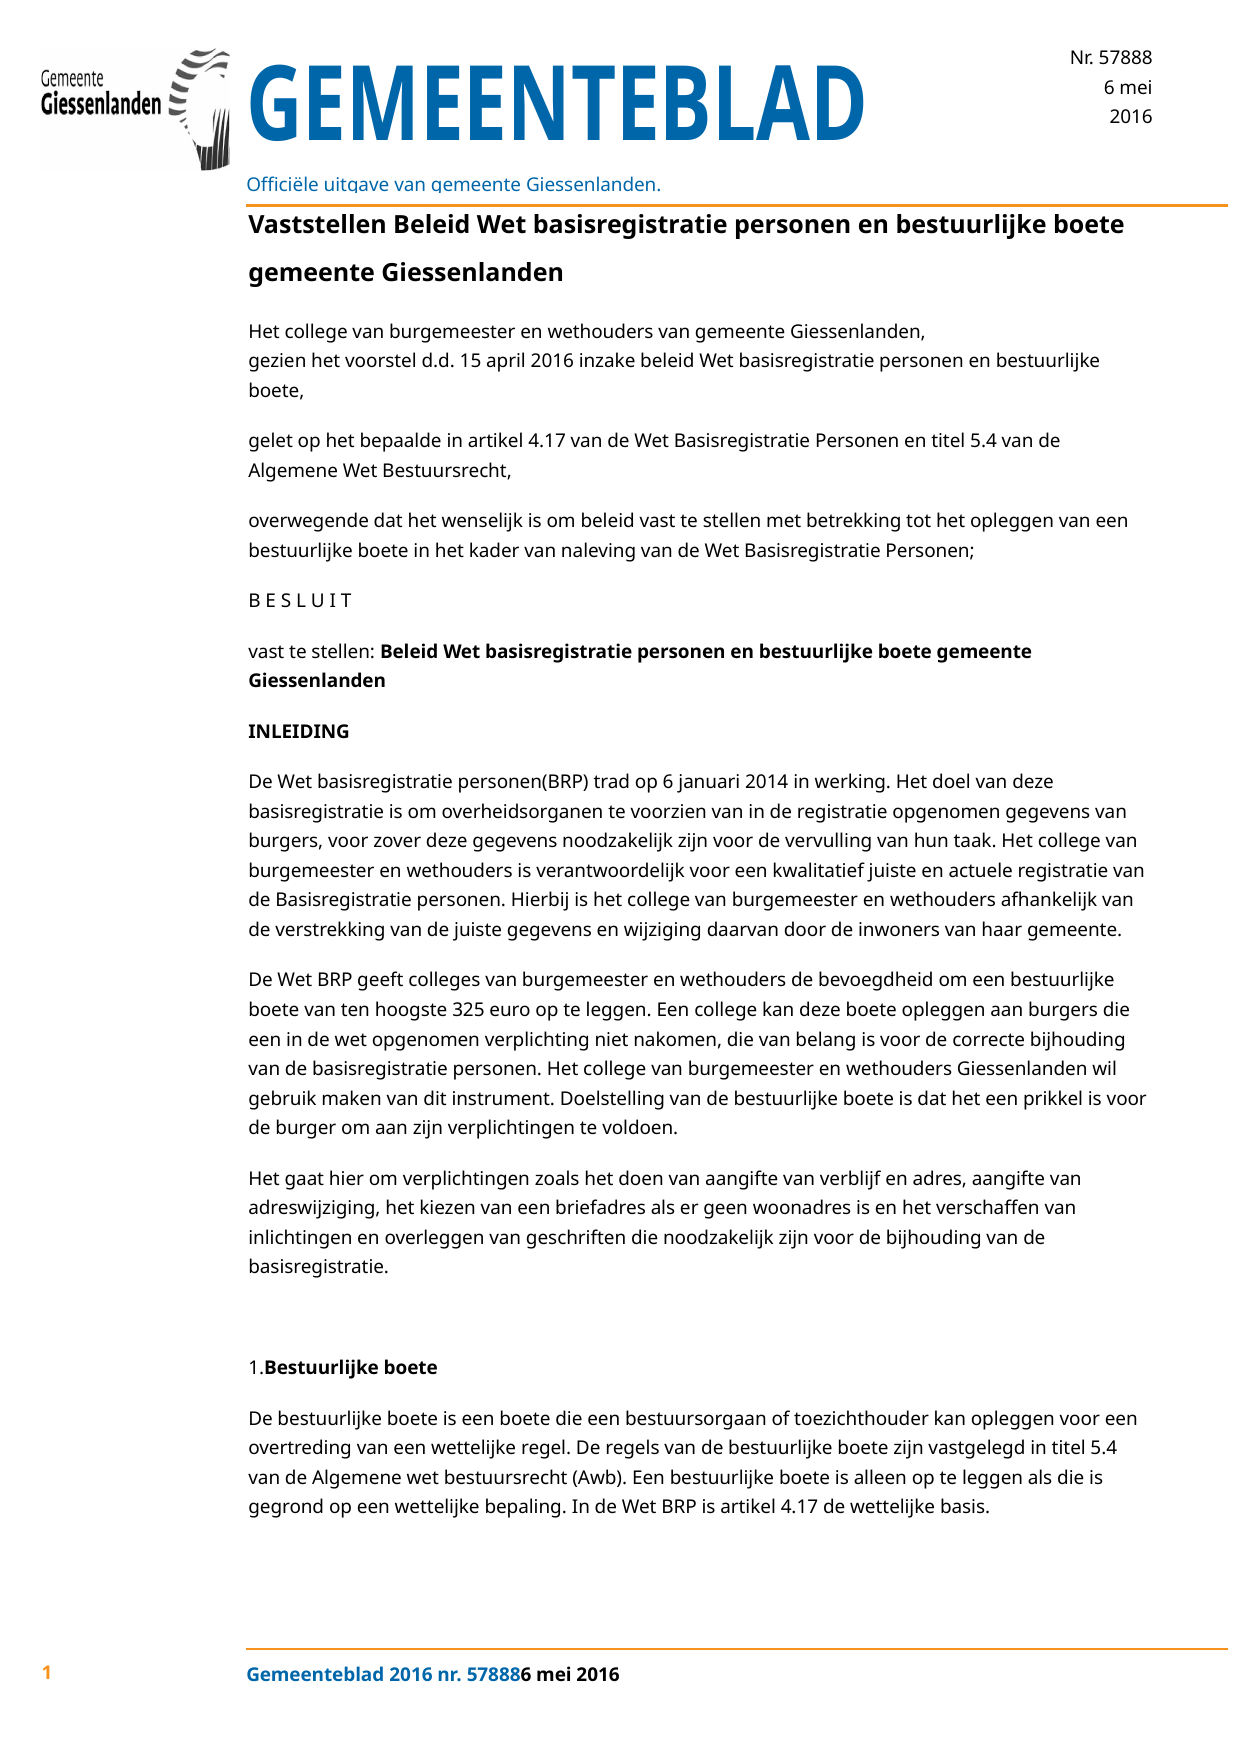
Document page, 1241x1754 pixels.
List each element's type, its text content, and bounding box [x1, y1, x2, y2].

text overwegende dat het wenselijk is om beleid vast te stellen met betrekking tot het opleggen van een bestuurlijke boete in het kader van naleving van de Wet Basisregistratie Personen; [248, 507, 1152, 563]
text B E S L U I T [248, 587, 1152, 613]
text Het college van burgemeester en wethouders van gemeente Giessenlanden, [248, 318, 1152, 344]
text gelet op het bepaalde in artikel 4.17 van de Wet Basisregistratie Personen en titel 5.4 van de Algemene Wet Bestuursrecht, [248, 427, 1152, 483]
text gezien het voorstel d.d. 15 april 2016 inzake beleid Wet basisregistratie personen en bestuurlijke boete, [248, 347, 1152, 403]
text De Wet BRP geeft colleges van burgemeester en wethouders de bevoegdheid om een bestuurlijke boete van ten hoogste 325 euro op te leggen. Een college kan deze boete opleggen aan burgers die een in de wet opgenomen verplichting niet nakomen, die van belang is voor de correcte bijhouding van de basisregistratie personen. Het college van burgemeester en wethouders Giessenlanden wil gebruik maken van dit instrument. Doelstelling van de bestuurlijke boete is dat het een prikkel is voor de burger om aan zijn verplichtingen te voldoen. [248, 967, 1152, 1140]
text De bestuurlijke boete is een boete die een bestuursorgaan of toezichthouder kan opleggen voor een overtreding van een wettelijke regel. De regels van de bestuurlijke boete zijn vastgelegd in titel 5.4 van de Algemene wet bestuursrecht (Awb). Een bestuurlijke boete is alleen op te leggen als die is gegrond op een wettelijke bepaling. In de Wet BRP is artikel 4.17 de wettelijke basis. [248, 1405, 1152, 1519]
text vast te stellen: Beleid Wet basisregistratie personen en bestuurlijke boete gemeente Giessenlanden [248, 638, 1152, 693]
text 1.Bestuurlijke boete [248, 1354, 1152, 1380]
text Het gaat hier om verplichtingen zoals het doen van aangifte van verblijf en adres, aangifte van adreswijziging, het kiezen van een briefadres als er geen woonadres is en het verschaffen van inlichtingen en overleggen van geschriften die noodzakelijk zijn voor de bijhouding van de basisregistratie. [248, 1165, 1152, 1279]
picture [41, 47, 231, 172]
text Vaststellen Beleid Wet basisregistratie personen en bestuurlijke boete gemeente Giessenlanden [248, 207, 1152, 288]
text De Wet basisregistratie personen(BRP) trad op 6 januari 2014 in werking. Het doel van deze basisregistratie is om overheidsorganen te voorzien van in de registratie opgenomen gegevens van burgers, voor zover deze gegevens noodzakelijk zijn voor de vervulling van hun taak. Het college van burgemeester en wethouders is verantwoordelijk voor een kwalitatief juiste en actuele registratie van de Basisregistratie personen. Hierbij is het college van burgemeester en wethouders afhankelijk van de verstrekking van de juiste gegevens en wijziging daarvan door de inwoners van haar gemeente. [248, 768, 1152, 942]
text INLEIDING [248, 718, 1152, 744]
